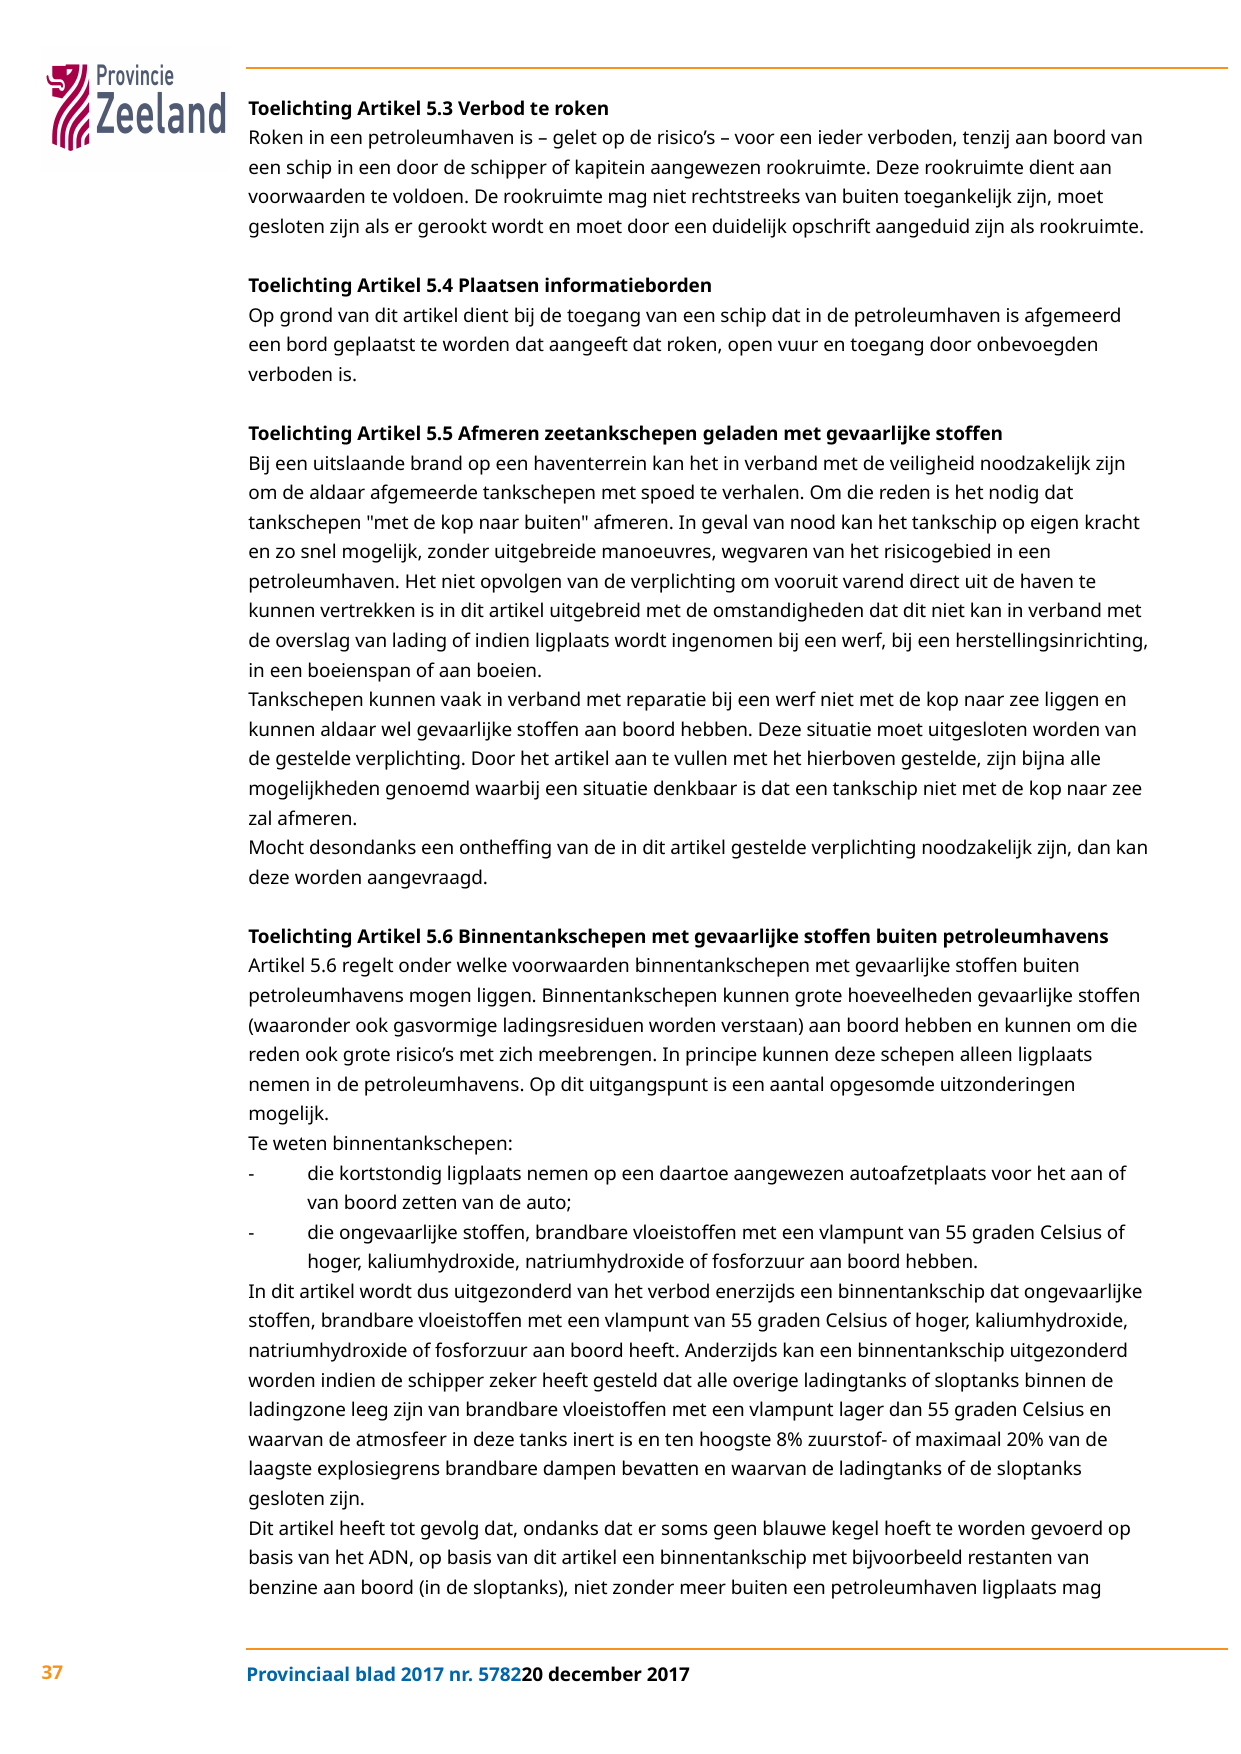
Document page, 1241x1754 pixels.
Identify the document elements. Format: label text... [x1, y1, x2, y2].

list die ongevaarlijke stoffen, brandbare vloeistoffen met een vlampunt van 55 graden Celsius of hoger, kaliumhydroxide, natriumhydroxide of fosforzuur aan boord hebben. [248, 1219, 1152, 1274]
text Toelichting Artikel 5.3 Verbod te roken [248, 95, 1152, 121]
text Op grond van dit artikel dient bij de toegang van een schip dat in de petroleumhaven is afgemeerd een bord geplaatst te worden dat aangeeft dat roken, open vuur en toegang door onbevoegden verboden is. [248, 302, 1152, 387]
text Roken in een petroleumhaven is – gelet op de risico’s – voor een ieder verboden, tenzij aan boord van een schip in een door de schipper of kapitein aangewezen rookruimte. Deze rookruimte dient aan voorwaarden te voldoen. De rookruimte mag niet rechtstreeks van buiten toegankelijk zijn, moet gesloten zijn als er gerookt wordt en moet door een duidelijk opschrift aangeduid zijn als rookruimte. [248, 124, 1152, 239]
picture [41, 47, 231, 172]
text Toelichting Artikel 5.4 Plaatsen informatieborden [248, 272, 1152, 298]
text Toelichting Artikel 5.6 Binnentankschepen met gevaarlijke stoffen buiten petroleumhavens [248, 923, 1152, 949]
text Artikel 5.6 regelt onder welke voorwaarden binnentankschepen met gevaarlijke stoffen buiten petroleumhavens mogen liggen. Binnentankschepen kunnen grote hoeveelheden gevaarlijke stoffen (waaronder ook gasvormige ladingsresiduen worden verstaan) aan boord hebben en kunnen om die reden ook grote risico’s met zich meebrengen. In principe kunnen deze schepen alleen ligplaats nemen in de petroleumhavens. Op dit uitgangspunt is een aantal opgesomde uitzonderingen mogelijk. [248, 953, 1152, 1126]
text In dit artikel wordt dus uitgezonderd van het verbod enerzijds een binnentankschip dat ongevaarlijke stoffen, brandbare vloeistoffen met een vlampunt van 55 graden Celsius of hoger, kaliumhydroxide, natriumhydroxide of fosforzuur aan boord heeft. Anderzijds kan een binnentankschip uitgezonderd worden indien de schipper zeker heeft gesteld dat alle overige ladingtanks of sloptanks binnen de ladingzone leeg zijn van brandbare vloeistoffen met een vlampunt lager dan 55 graden Celsius en waarvan de atmosfeer in deze tanks inert is en ten hoogste 8% zuurstof- of maximaal 20% van de laagste explosiegrens brandbare dampen bevatten en waarvan de ladingtanks of de sloptanks gesloten zijn. [248, 1278, 1152, 1511]
text Te weten binnentankschepen: [248, 1130, 1152, 1156]
text Dit artikel heeft tot gevolg dat, ondanks dat er soms geen blauwe kegel hoeft te worden gevoerd op basis van het ADN, op basis van dit artikel een binnentankschip met bijvoorbeeld restanten van benzine aan boord (in de sloptanks), niet zonder meer buiten een petroleumhaven ligplaats mag [248, 1515, 1152, 1600]
text Mocht desondanks een ontheffing van de in dit artikel gestelde verplichting noodzakelijk zijn, dan kan deze worden aangevraagd. [248, 834, 1152, 890]
text Tankschepen kunnen vaak in verband met reparatie bij een werf niet met de kop naar zee liggen en kunnen aldaar wel gevaarlijke stoffen aan boord hebben. Deze situatie moet uitgesloten worden van de gestelde verplichting. Door het artikel aan te vullen met het hierboven gestelde, zijn bijna alle mogelijkheden genoemd waarbij een situatie denkbaar is dat een tankschip niet met de kop naar zee zal afmeren. [248, 686, 1152, 831]
list die kortstondig ligplaats nemen op een daartoe aangewezen autoafzetplaats voor het aan of van boord zetten van de auto; [248, 1160, 1152, 1215]
text Toelichting Artikel 5.5 Afmeren zeetankschepen geladen met gevaarlijke stoffen [248, 420, 1152, 446]
text Bij een uitslaande brand op een haventerrein kan het in verband met de veiligheid noodzakelijk zijn om de aldaar afgemeerde tankschepen met spoed te verhalen. Om die reden is het nodig dat tankschepen "met de kop naar buiten" afmeren. In geval van nood kan het tankschip op eigen kracht en zo snel mogelijk, zonder uitgebreide manoeuvres, wegvaren van het risicogebied in een petroleumhaven. Het niet opvolgen van de verplichting om vooruit varend direct uit de haven te kunnen vertrekken is in dit artikel uitgebreid met de omstandigheden dat dit niet kan in verband met de overslag van lading of indien ligplaats wordt ingenomen bij een werf, bij een herstellingsinrichting, in een boeienspan of aan boeien. [248, 450, 1152, 683]
